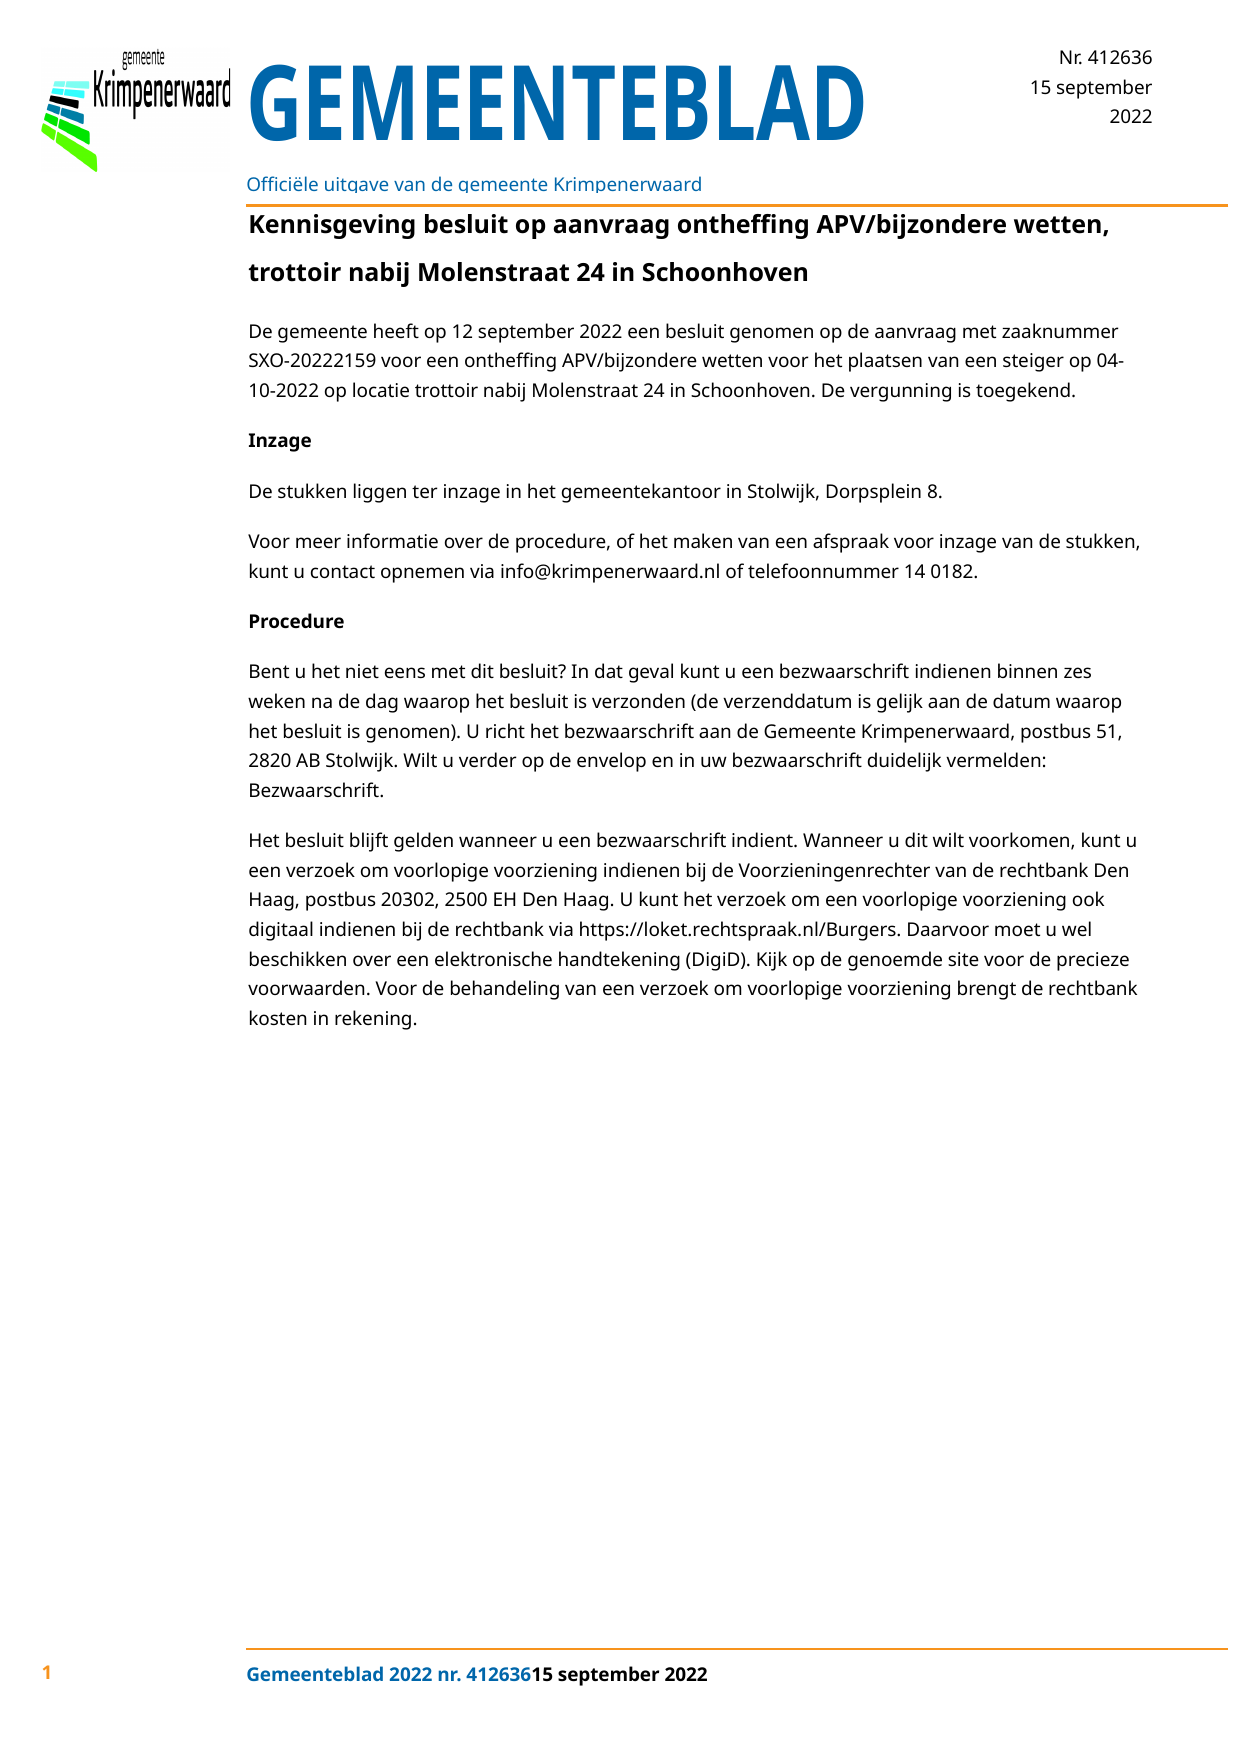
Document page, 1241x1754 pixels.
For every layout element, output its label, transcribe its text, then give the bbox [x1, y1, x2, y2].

text Procedure [248, 608, 1152, 634]
text Bent u het niet eens met dit besluit? In dat geval kunt u een bezwaarschrift indienen binnen zes weken na de dag waarop het besluit is verzonden (de verzenddatum is gelijk aan de datum waarop het besluit is genomen). U richt het bezwaarschrift aan de Gemeente Krimpenerwaard, postbus 51, 2820 AB Stolwijk. Wilt u verder op de envelop en in uw bezwaarschrift duidelijk vermelden: Bezwaarschrift. [248, 659, 1152, 803]
text Voor meer informatie over de procedure, of het maken van een afspraak voor inzage van de stukken, kunt u contact opnemen via info@krimpenerwaard.nl of telefoonnummer 14 0182. [248, 528, 1152, 584]
text De stukken liggen ter inzage in het gemeentekantoor in Stolwijk, Dorpsplein 8. [248, 478, 1152, 504]
picture [41, 47, 231, 172]
text Inzage [248, 427, 1152, 453]
text Kennisgeving besluit op aanvraag ontheffing APV/bijzondere wetten, trottoir nabij Molenstraat 24 in Schoonhoven [248, 207, 1152, 288]
text Het besluit blijft gelden wanneer u een bezwaarschrift indient. Wanneer u dit wilt voorkomen, kunt u een verzoek om voorlopige voorziening indienen bij de Voorzieningenrechter van de rechtbank Den Haag, postbus 20302, 2500 EH Den Haag. U kunt het verzoek om een voorlopige voorziening ook digitaal indienen bij de rechtbank via https://loket.rechtspraak.nl/Burgers. Daarvoor moet u wel beschikken over een elektronische handtekening (DigiD). Kijk op de genoemde site voor de precieze voorwaarden. Voor de behandeling van een verzoek om voorlopige voorziening brengt de rechtbank kosten in rekening. [248, 827, 1152, 1031]
text De gemeente heeft op 12 september 2022 een besluit genomen op de aanvraag met zaaknummer SXO-20222159 voor een ontheffing APV/bijzondere wetten voor het plaatsen van een steiger op 04-10-2022 op locatie trottoir nabij Molenstraat 24 in Schoonhoven. De vergunning is toegekend. [248, 318, 1152, 403]
